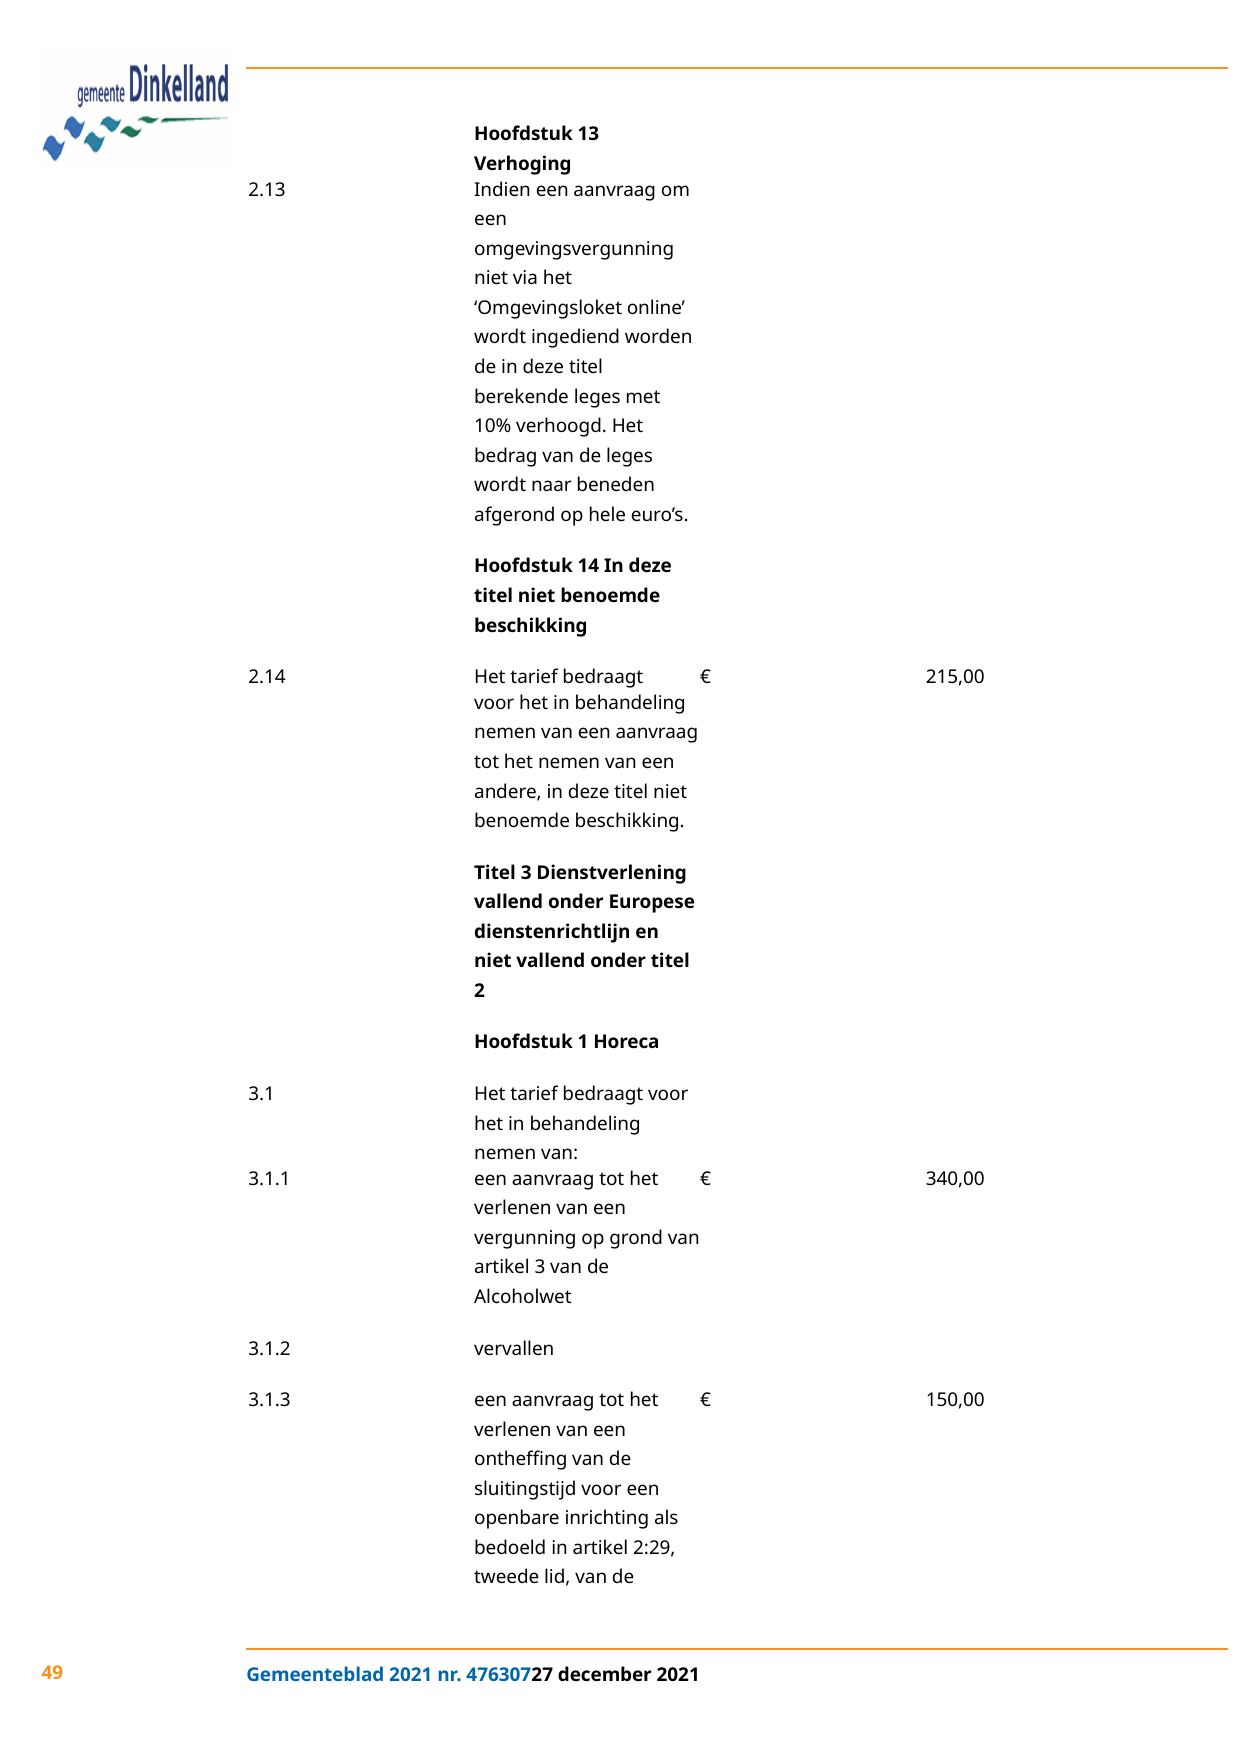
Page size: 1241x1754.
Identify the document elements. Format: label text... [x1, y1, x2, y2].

table_cell 340,00 [926, 1165, 1152, 1309]
table_cell [248, 121, 474, 176]
table_cell vervallen [474, 1335, 700, 1361]
table_cell [248, 1003, 474, 1029]
table_cell [248, 1361, 474, 1386]
table_cell [248, 1029, 474, 1054]
table_cell [248, 859, 474, 1003]
table_cell een aanvraag tot het verlenen van een ontheffing van de sluitingstijd voor een openbare inrichting als bedoeld in artikel 2:29, tweede lid, van de [474, 1386, 700, 1589]
table_cell 215,00 [926, 663, 1152, 689]
table_cell [248, 1054, 474, 1080]
table_cell [248, 1309, 474, 1335]
table_cell [248, 638, 474, 663]
table_cell [700, 1029, 926, 1054]
table_cell [248, 833, 474, 859]
table_cell [248, 689, 474, 833]
table_cell [700, 95, 926, 121]
table_cell [926, 1309, 1152, 1335]
table_cell [700, 1309, 926, 1335]
table_cell [926, 176, 1152, 527]
table_cell [700, 638, 926, 663]
picture [41, 47, 231, 172]
table_cell [700, 859, 926, 1003]
table_cell € [700, 1165, 926, 1309]
table_cell [474, 1309, 700, 1335]
table_cell 3.1.1 [248, 1165, 474, 1309]
table_cell [474, 1003, 700, 1029]
table_cell Hoofdstuk 13 Verhoging [474, 121, 700, 176]
table_cell [700, 553, 926, 638]
table_cell € [700, 663, 926, 689]
table_cell Titel 3 Dienstverlening vallend onder Europese dienstenrichtlijn en niet vallend onder titel 2 [474, 859, 700, 1003]
table_cell [926, 859, 1152, 1003]
table_cell [474, 833, 700, 859]
table_cell 2.13 [248, 176, 474, 527]
table_cell [700, 833, 926, 859]
table_cell [926, 1029, 1152, 1054]
table_cell [474, 1361, 700, 1386]
table_cell 2.14 [248, 663, 474, 689]
table_cell [926, 121, 1152, 176]
table_cell [926, 689, 1152, 833]
table_cell [700, 1003, 926, 1029]
table_cell [700, 1361, 926, 1386]
table_cell Het tarief bedraagt [474, 663, 700, 689]
table_cell [474, 527, 700, 553]
table_cell [700, 121, 926, 176]
table_cell [248, 527, 474, 553]
table_cell Het tarief bedraagt voor het in behandeling nemen van: [474, 1080, 700, 1165]
table_cell Indien een aanvraag om een omgevingsvergunning niet via het ‘Omgevingsloket online’ wordt ingediend worden de in deze titel berekende leges met 10% verhoogd. Het bedrag van de leges wordt naar beneden afgerond op hele euro’s. [474, 176, 700, 527]
table_cell [474, 638, 700, 663]
table_cell [700, 1335, 926, 1361]
table_cell [926, 1080, 1152, 1165]
table_cell [926, 1361, 1152, 1386]
table_cell € [700, 1386, 926, 1589]
table_cell 3.1.3 [248, 1386, 474, 1589]
table_cell [474, 95, 700, 121]
table_cell 150,00 [926, 1386, 1152, 1589]
table_cell [700, 176, 926, 527]
table_cell [926, 527, 1152, 553]
table_cell een aanvraag tot het verlenen van een vergunning op grond van artikel 3 van de Alcoholwet [474, 1165, 700, 1309]
table_cell [926, 1003, 1152, 1029]
table_cell 3.1 [248, 1080, 474, 1165]
table_cell [926, 95, 1152, 121]
table_cell [926, 833, 1152, 859]
table_cell [700, 1080, 926, 1165]
table_cell [248, 553, 474, 638]
table_cell [926, 1054, 1152, 1080]
table_cell Hoofdstuk 14 In deze titel niet benoemde beschikking [474, 553, 700, 638]
table_cell [926, 553, 1152, 638]
table_cell [474, 1054, 700, 1080]
table_cell [926, 638, 1152, 663]
table_cell voor het in behandeling nemen van een aanvraag tot het nemen van een andere, in deze titel niet benoemde beschikking. [474, 689, 700, 833]
table_cell [248, 95, 474, 121]
table_cell [700, 527, 926, 553]
table_cell [700, 689, 926, 833]
table_cell [926, 1335, 1152, 1361]
table_cell [700, 1054, 926, 1080]
table_cell 3.1.2 [248, 1335, 474, 1361]
table_cell Hoofdstuk 1 Horeca [474, 1029, 700, 1054]
